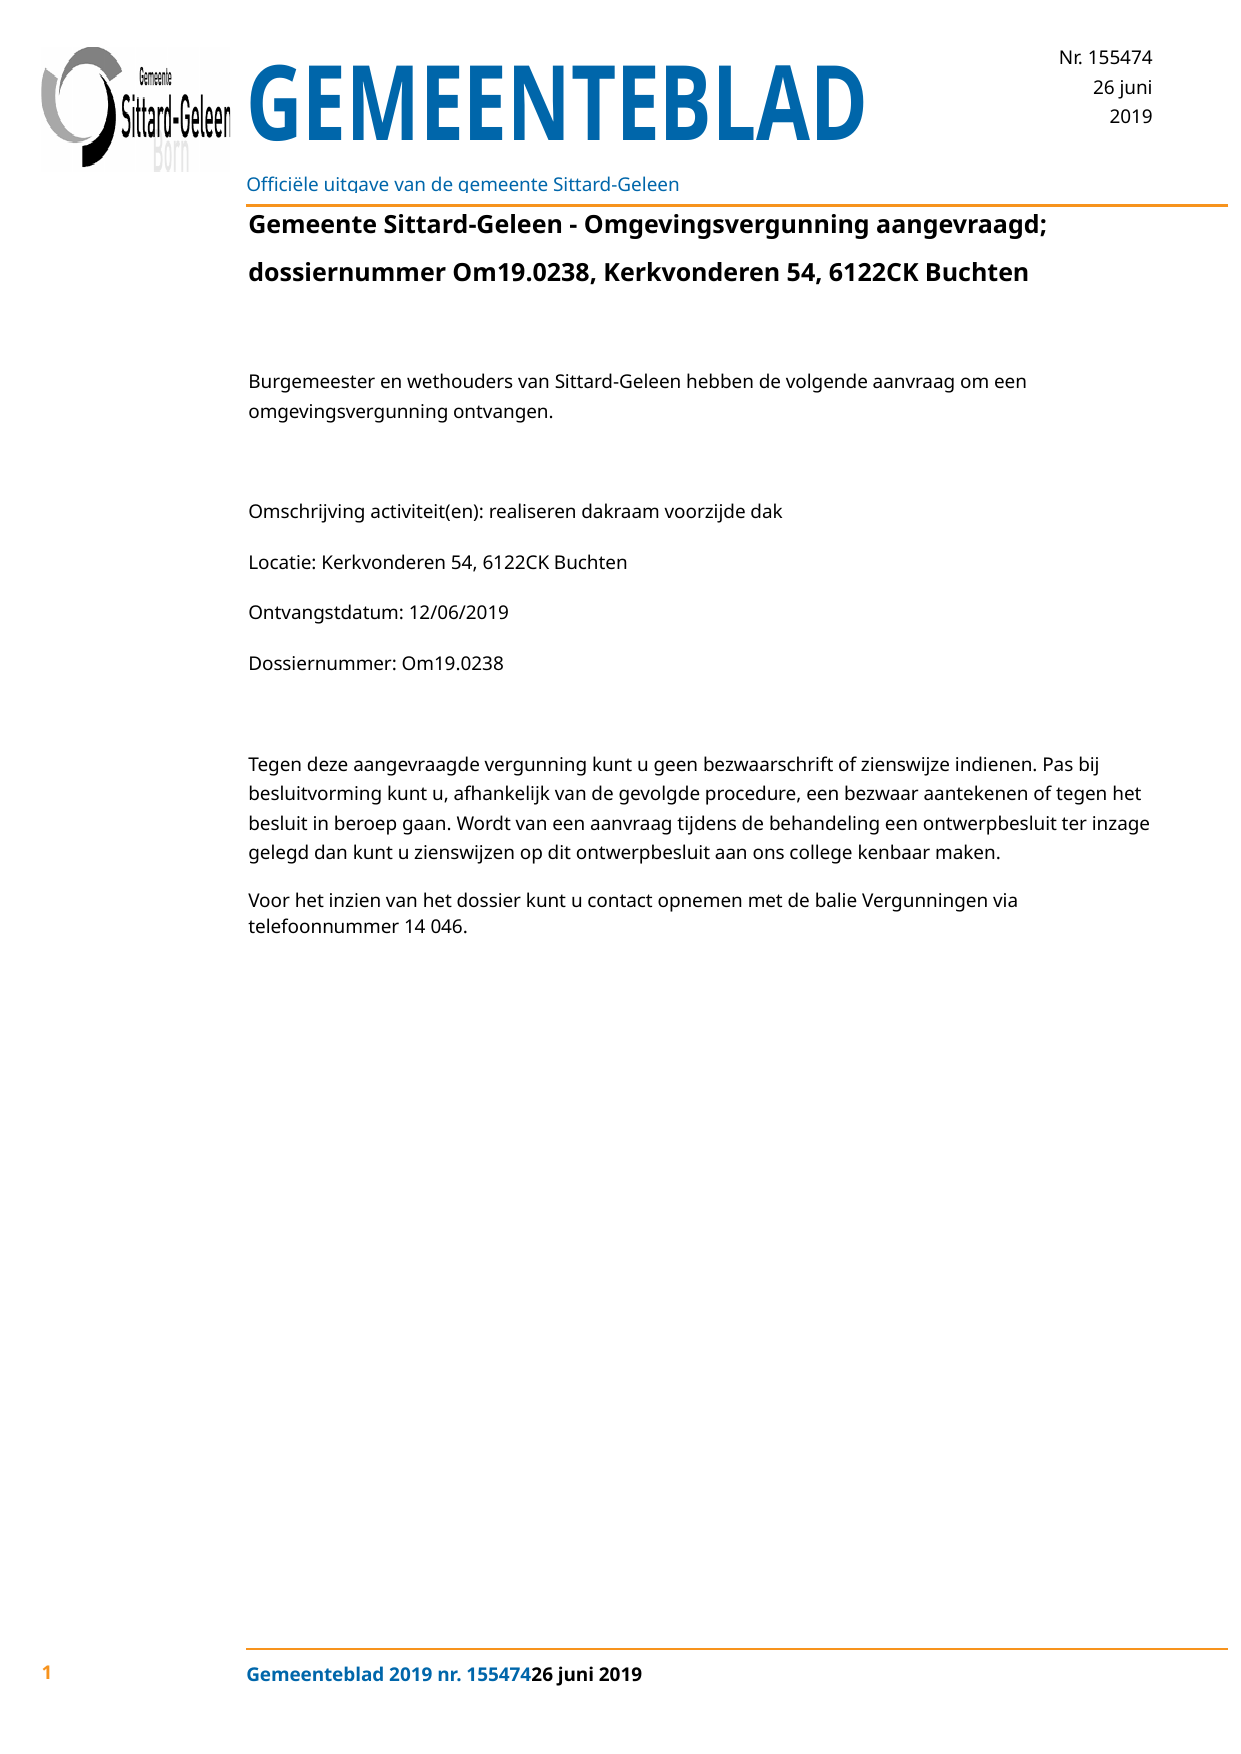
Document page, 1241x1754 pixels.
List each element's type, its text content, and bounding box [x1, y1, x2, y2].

text Ontvangstdatum: 12/06/2019 [248, 599, 1152, 625]
text Locatie: Kerkvonderen 54, 6122CK Buchten [248, 549, 1152, 575]
text Omschrijving activiteit(en): realiseren dakraam voorzijde dak [248, 499, 1152, 524]
text Voor het inzien van het dossier kunt u contact opnemen met de balie Vergunningen via telefoonnummer 14 046. [248, 887, 1152, 939]
picture [41, 47, 231, 172]
text Gemeente Sittard-Geleen - Omgevingsvergunning aangevraagd; dossiernummer Om19.0238, Kerkvonderen 54, 6122CK Buchten [248, 207, 1152, 288]
text Dossiernummer: Om19.0238 [248, 650, 1152, 676]
text Tegen deze aangevraagde vergunning kunt u geen bezwaarschrift of zienswijze indienen. Pas bij besluitvorming kunt u, afhankelijk van de gevolgde procedure, een bezwaar aantekenen of tegen het besluit in beroep gaan. Wordt van een aanvraag tijdens de behandeling een ontwerpbesluit ter inzage gelegd dan kunt u zienswijzen op dit ontwerpbesluit aan ons college kenbaar maken. [248, 751, 1152, 865]
text Burgemeester en wethouders van Sittard-Geleen hebben de volgende aanvraag om een omgevingsvergunning ontvangen. [248, 368, 1152, 424]
